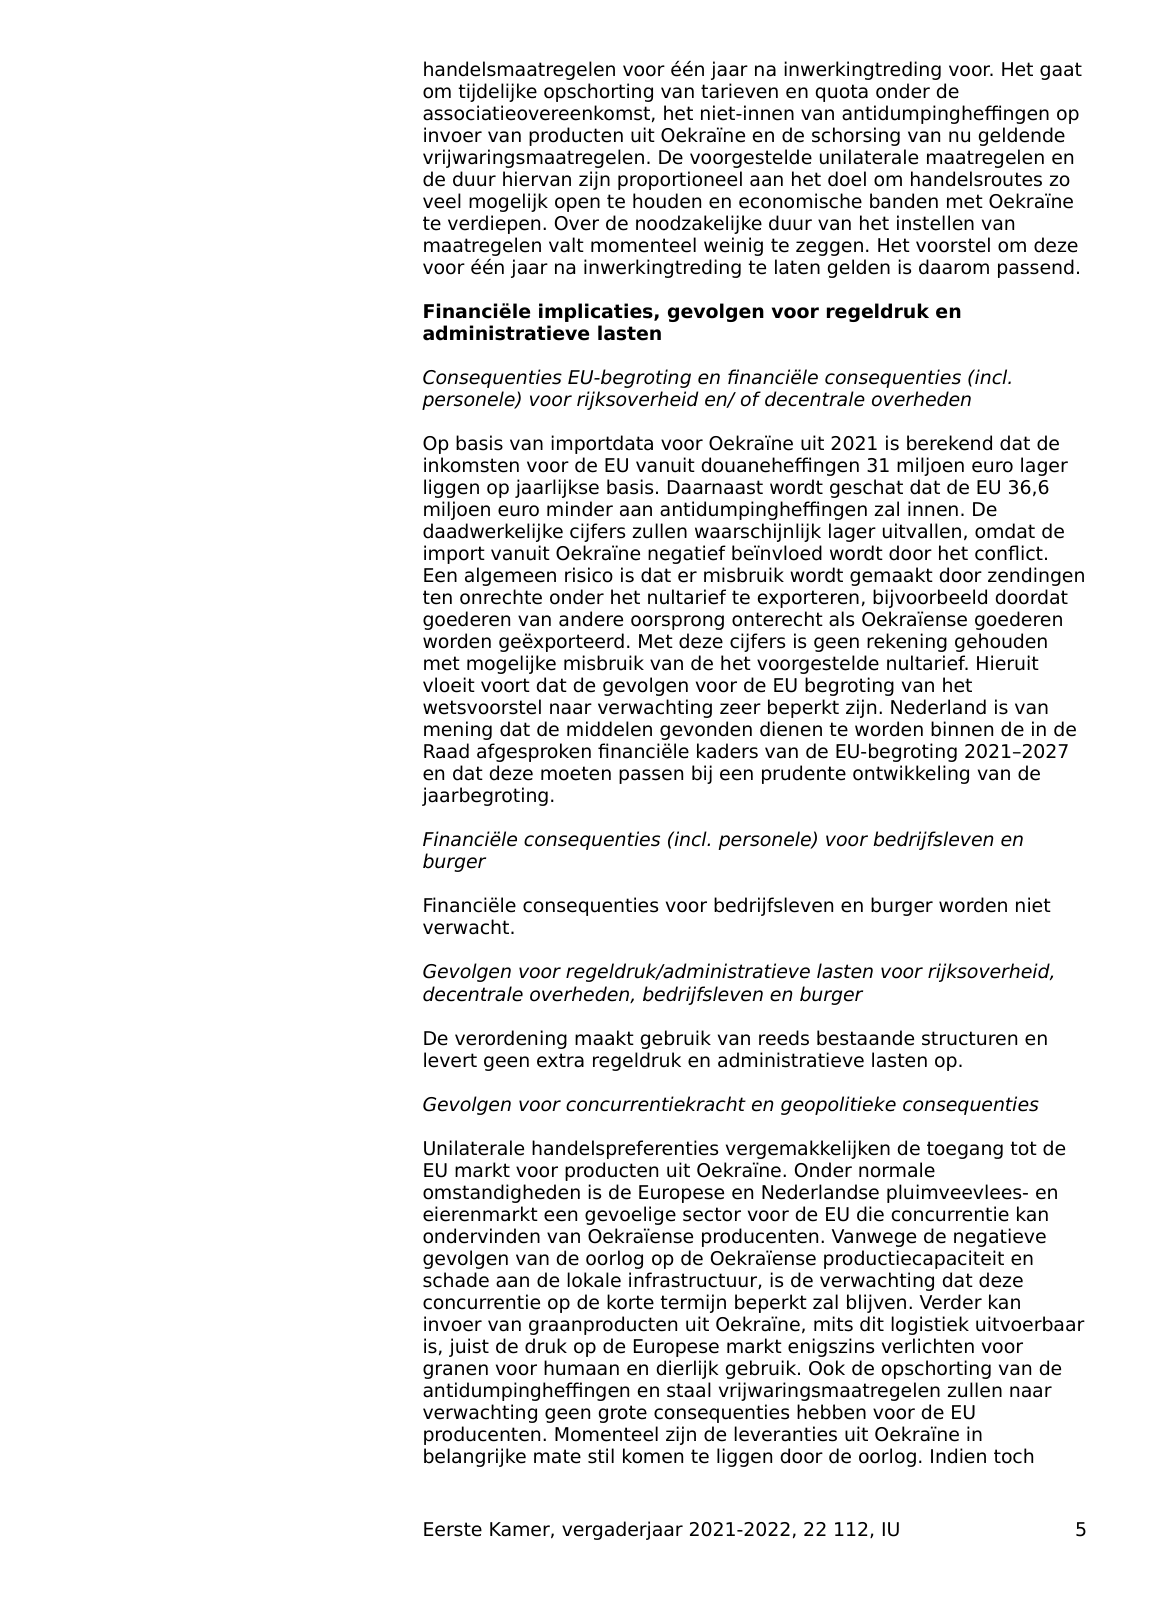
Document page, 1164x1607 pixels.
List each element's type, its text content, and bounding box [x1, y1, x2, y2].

text handelsmaatregelen voor één jaar na inwerkingtreding voor. Het gaat om tijdelijke opschorting van tarieven en quota onder de associatieovereenkomst, het niet-innen van antidumpingheffingen op invoer van producten uit Oekraïne en de schorsing van nu geldende vrijwaringsmaatregelen. De voorgestelde unilaterale maatregelen en de duur hiervan zijn proportioneel aan het doel om handelsroutes zo veel mogelijk open te houden en economische banden met Oekraïne te verdiepen. Over de noodzakelijke duur van het instellen van maatregelen valt momenteel weinig te zeggen. Het voorstel om deze voor één jaar na inwerkingtreding te laten gelden is daarom passend. [422, 59, 1087, 279]
text Unilaterale handelspreferenties vergemakkelijken de toegang tot de EU markt voor producten uit Oekraïne. Onder normale omstandigheden is de Europese en Nederlandse pluimveevlees- en eierenmarkt een gevoelige sector voor de EU die concurrentie kan ondervinden van Oekraïense producenten. Vanwege de negatieve gevolgen van de oorlog op de Oekraïense productiecapaciteit en schade aan de lokale infrastructuur, is de verwachting dat deze concurrentie op de korte termijn beperkt zal blijven. Verder kan invoer van graanproducten uit Oekraïne, mits dit logistiek uitvoerbaar is, juist de druk op de Europese markt enigszins verlichten voor granen voor humaan en dierlijk gebruik. Ook de opschorting van de antidumpingheffingen en staal vrijwaringsmaatregelen zullen naar verwachting geen grote consequenties hebben voor de EU producenten. Momenteel zijn de leveranties uit Oekraïne in belangrijke mate stil komen te liggen door de oorlog. Indien toch [422, 1138, 1087, 1468]
text Op basis van importdata voor Oekraïne uit 2021 is berekend dat de inkomsten voor de EU vanuit douaneheffingen 31 miljoen euro lager liggen op jaarlijkse basis. Daarnaast wordt geschat dat de EU 36,6 miljoen euro minder aan antidumpingheffingen zal innen. De daadwerkelijke cijfers zullen waarschijnlijk lager uitvallen, omdat de import vanuit Oekraïne negatief beïnvloed wordt door het conflict. Een algemeen risico is dat er misbruik wordt gemaakt door zendingen ten onrechte onder het nultarief te exporteren, bijvoorbeeld doordat goederen van andere oorsprong onterecht als Oekraïense goederen worden geëxporteerd. Met deze cijfers is geen rekening gehouden met mogelijke misbruik van de het voorgestelde nultarief. Hieruit vloeit voort dat de gevolgen voor de EU begroting van het wetsvoorstel naar verwachting zeer beperkt zijn. Nederland is van mening dat de middelen gevonden dienen te worden binnen de in de Raad afgesproken financiële kaders van de EU-begroting 2021–2027 en dat deze moeten passen bij een prudente ontwikkeling van de jaarbegroting. [422, 433, 1087, 807]
subtitle Gevolgen voor concurrentiekracht en geopolitieke consequenties [422, 1094, 1087, 1116]
subtitle Financiële implicaties, gevolgen voor regeldruk en administratieve lasten [422, 301, 1087, 345]
text De verordening maakt gebruik van reeds bestaande structuren en levert geen extra regeldruk en administratieve lasten op. [422, 1028, 1087, 1072]
subtitle Gevolgen voor regeldruk/administratieve lasten voor rijksoverheid, decentrale overheden, bedrijfsleven en burger [422, 961, 1087, 1005]
text Financiële consequenties voor bedrijfsleven en burger worden niet verwacht. [422, 895, 1087, 939]
subtitle Consequenties EU-begroting en financiële consequenties (incl. personele) voor rijksoverheid en/ of decentrale overheden [422, 367, 1087, 411]
subtitle Financiële consequenties (incl. personele) voor bedrijfsleven en burger [422, 829, 1087, 873]
